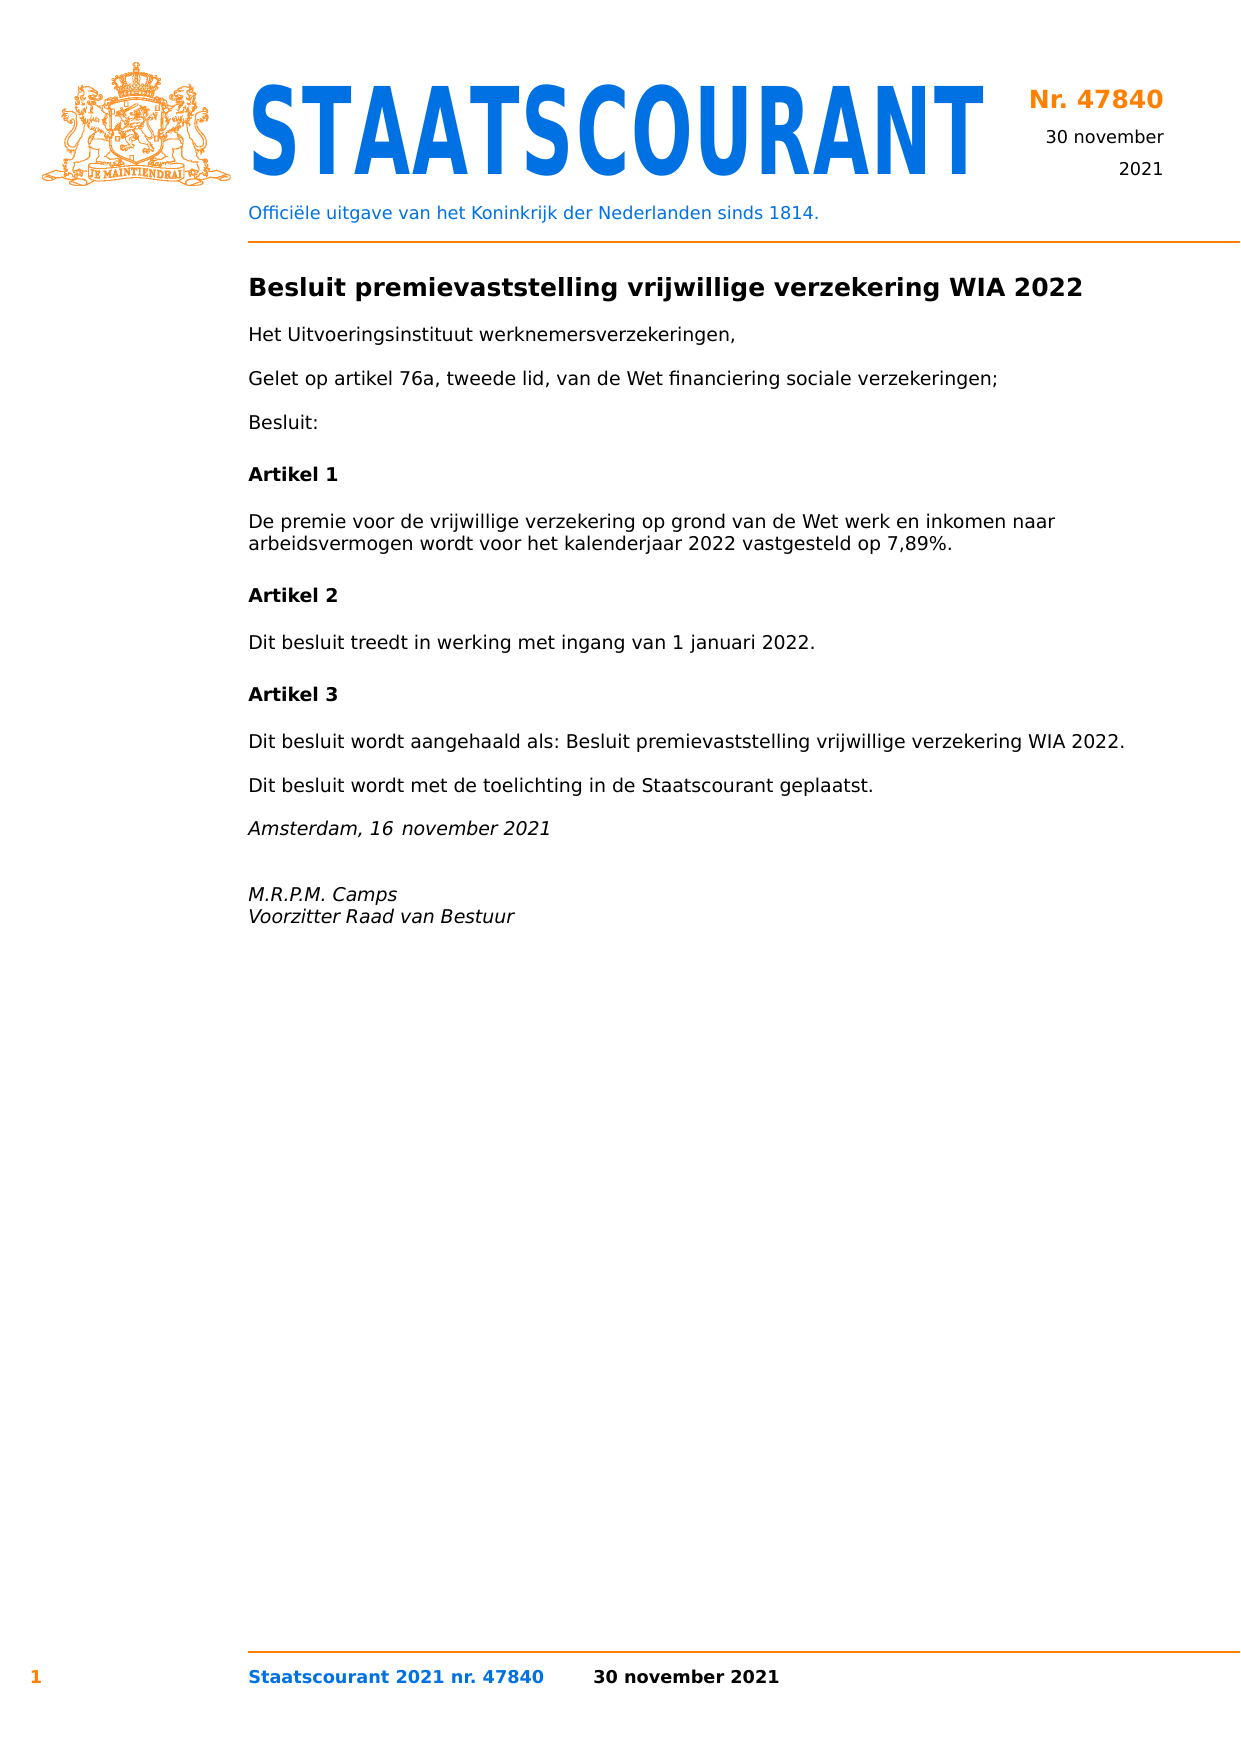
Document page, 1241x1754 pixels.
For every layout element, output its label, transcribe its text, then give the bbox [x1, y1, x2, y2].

text De premie voor de vrijwillige verzekering op grond van de Wet werk en inkomen naar arbeidsvermogen wordt voor het kalenderjaar 2022 vastgesteld op 7,89%. [248, 511, 1163, 555]
table_header [25, 62, 248, 241]
subtitle Besluit premievaststelling vrijwillige verzekering WIA 2022 [248, 273, 1163, 302]
text M.R.P.M. Camps Voorzitter Raad van Bestuur [248, 862, 1163, 928]
text Dit besluit wordt met de toelichting in de Staatscourant geplaatst. [248, 774, 1163, 796]
text Amsterdam, 16 november 2021 [248, 818, 1163, 840]
text Besluit: [248, 412, 1163, 434]
subtitle Artikel 2 [248, 585, 1163, 607]
subtitle Artikel 1 [248, 464, 1163, 486]
table_cell Officiële uitgave van het Koninkrijk der Nederlanden sinds 1814. [248, 203, 1240, 241]
text Het Uitvoeringsinstituut werknemersverzekeringen, [248, 324, 1163, 346]
table_header STAATSCOURANT [248, 62, 998, 203]
text Dit besluit wordt aangehaald als: Besluit premievaststelling vrijwillige verzekering WIA 2022. [248, 731, 1163, 753]
table_cell 2021 [998, 153, 1240, 203]
text Gelet op artikel 76a, tweede lid, van de Wet financiering sociale verzekeringen; [248, 368, 1163, 390]
table_cell 30 november [998, 121, 1240, 153]
subtitle Artikel 3 [248, 684, 1163, 706]
text Dit besluit treedt in werking met ingang van 1 januari 2022. [248, 632, 1163, 654]
table_header Nr. 47840 [998, 62, 1240, 121]
picture [41, 62, 231, 186]
